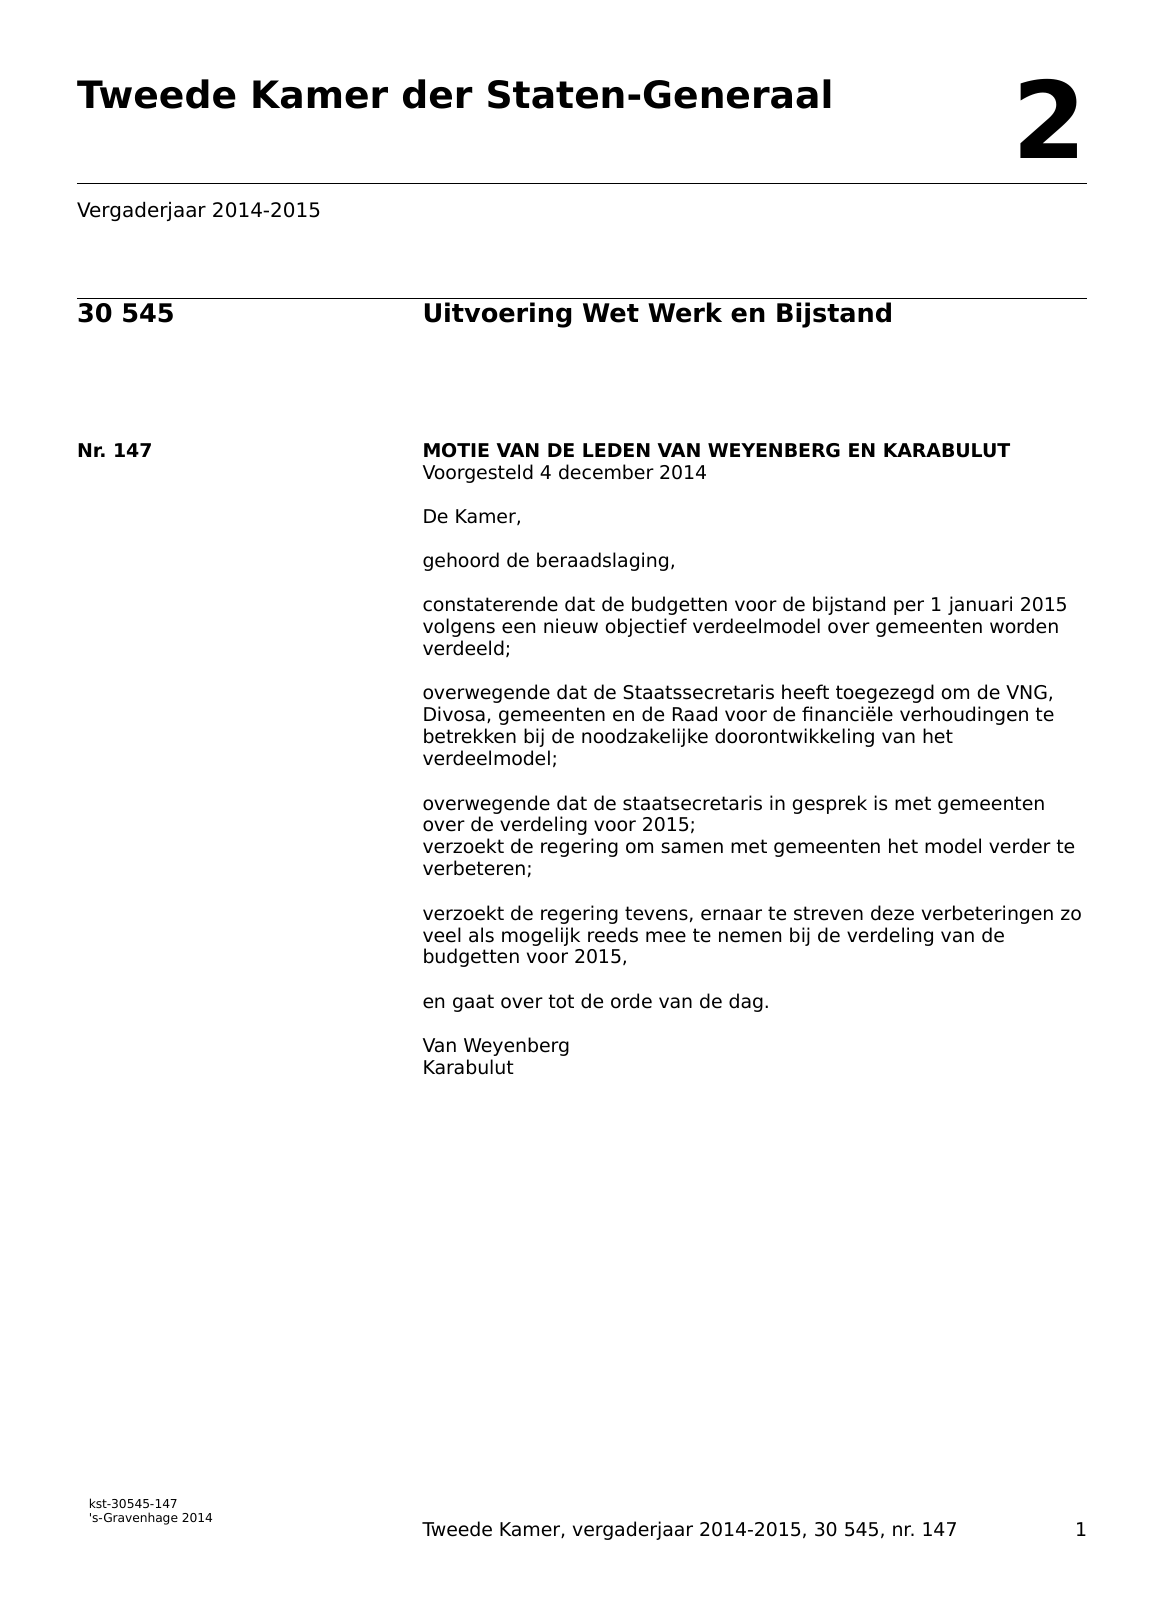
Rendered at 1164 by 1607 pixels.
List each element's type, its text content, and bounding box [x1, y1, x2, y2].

text gehoord de beraadslaging, [422, 550, 1087, 572]
text Voorgesteld 4 december 2014 [422, 462, 1087, 484]
text constaterende dat de budgetten voor de bijstand per 1 januari 2015 volgens een nieuw objectief verdeelmodel over gemeenten worden verdeeld; [422, 594, 1087, 660]
text kst-30545-147 [88, 1497, 323, 1511]
text De Kamer, [422, 506, 1087, 528]
text en gaat over tot de orde van de dag. [422, 991, 1087, 1013]
text verzoekt de regering om samen met gemeenten het model verder te verbeteren; [422, 836, 1087, 880]
text 's-Gravenhage 2014 [88, 1511, 323, 1525]
table_header Tweede Kamer der Staten-Generaal [77, 59, 886, 183]
subtitle Nr. 147 MOTIE VAN DE LEDEN VAN WEYENBERG EN KARABULUT [77, 440, 1087, 462]
text overwegende dat de Staatssecretaris heeft toegezegd om de VNG, Divosa, gemeenten en de Raad voor de financiële verhoudingen te betrekken bij de noodzakelijke doorontwikkeling van het verdeelmodel; [422, 682, 1087, 770]
subtitle 30 545 Uitvoering Wet Werk en Bijstand [77, 299, 1087, 329]
table_header 2 [886, 59, 1087, 183]
text Van Weyenberg [422, 1035, 1087, 1057]
text Karabulut [422, 1057, 1087, 1079]
table_cell Vergaderjaar 2014-2015 [77, 184, 1087, 298]
text verzoekt de regering tevens, ernaar te streven deze verbeteringen zo veel als mogelijk reeds mee te nemen bij de verdeling van de budgetten voor 2015, [422, 902, 1087, 968]
text overwegende dat de staatsecretaris in gesprek is met gemeenten over de verdeling voor 2015; [422, 792, 1087, 836]
